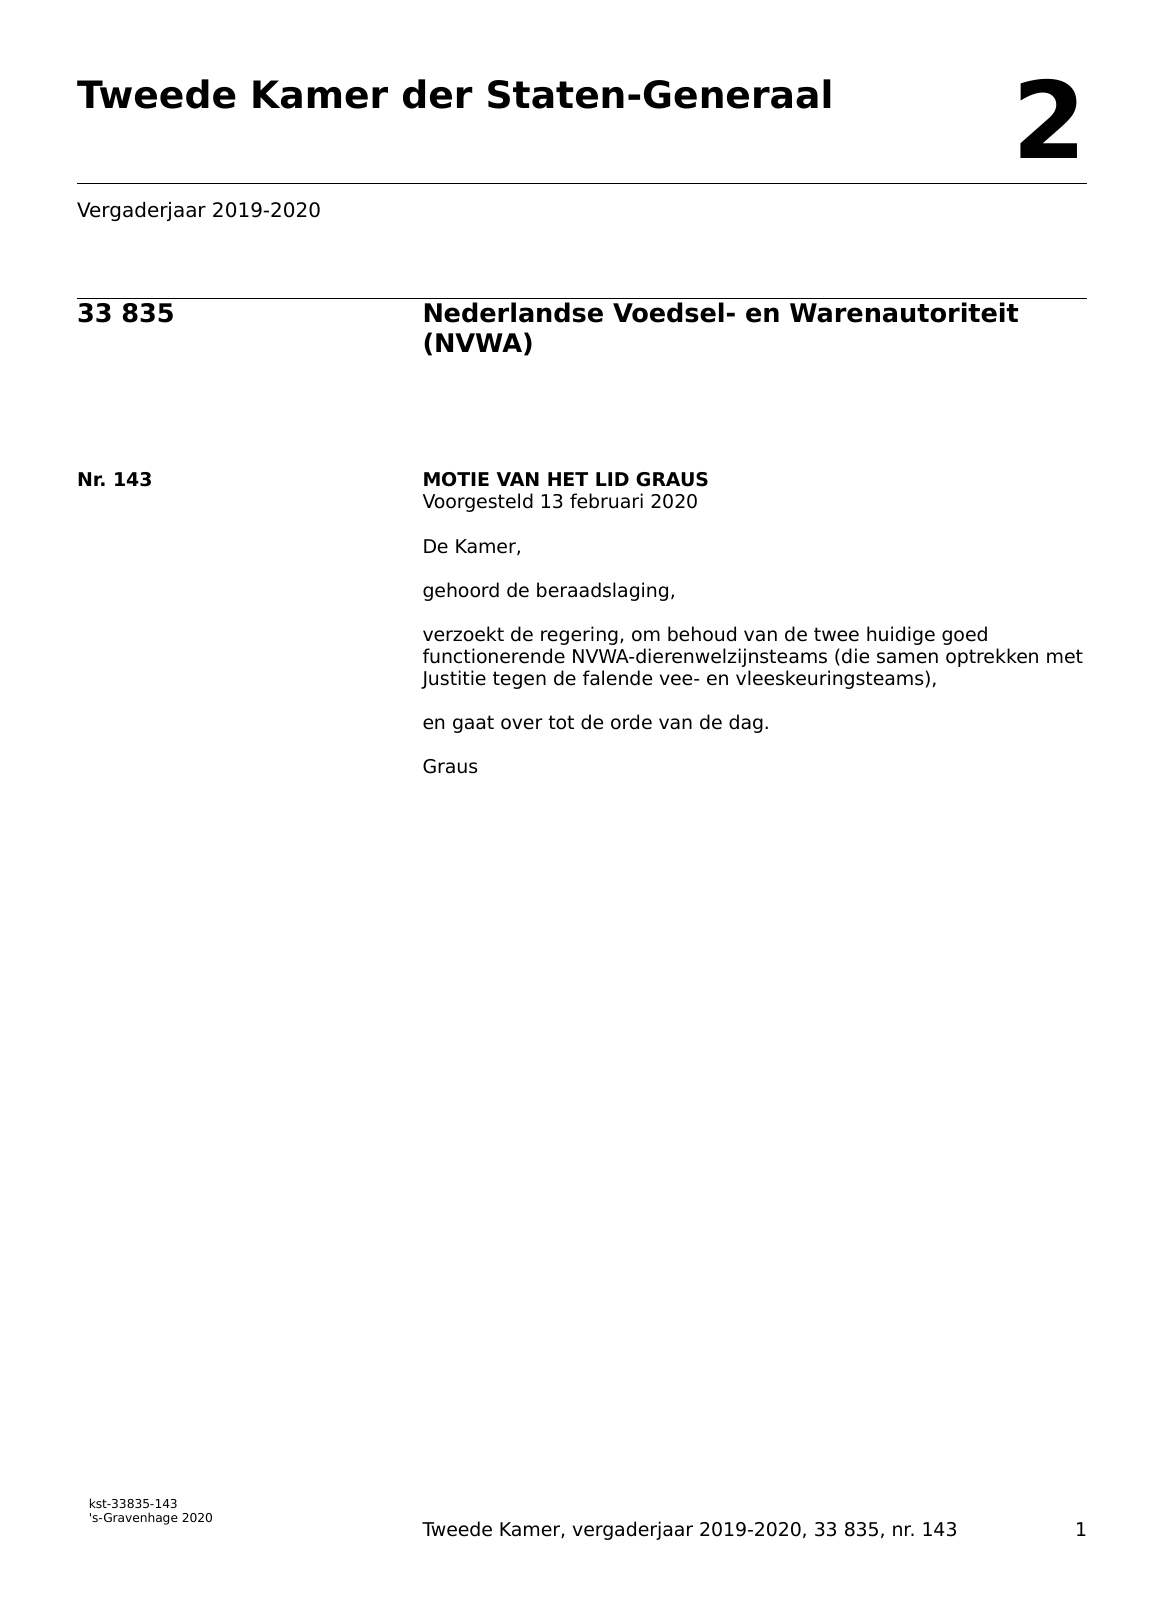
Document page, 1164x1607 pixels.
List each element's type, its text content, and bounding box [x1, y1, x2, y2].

text verzoekt de regering, om behoud van de twee huidige goed functionerende NVWA-dierenwelzijnsteams (die samen optrekken met Justitie tegen de falende vee- en vleeskeuringsteams), [422, 624, 1087, 690]
text kst-33835-143 [88, 1497, 323, 1511]
text en gaat over tot de orde van de dag. [422, 712, 1087, 734]
text gehoord de beraadslaging, [422, 580, 1087, 602]
text 's-Gravenhage 2020 [88, 1511, 323, 1525]
table_header Tweede Kamer der Staten-Generaal [77, 59, 886, 183]
subtitle 33 835 Nederlandse Voedsel- en Warenautoriteit (NVWA) [77, 299, 1087, 358]
subtitle Nr. 143 MOTIE VAN HET LID GRAUS [77, 469, 1087, 491]
text Graus [422, 756, 1087, 778]
text Voorgesteld 13 februari 2020 [422, 491, 1087, 513]
text De Kamer, [422, 536, 1087, 557]
table_header 2 [886, 59, 1087, 183]
table_cell Vergaderjaar 2019-2020 [77, 184, 1087, 298]
